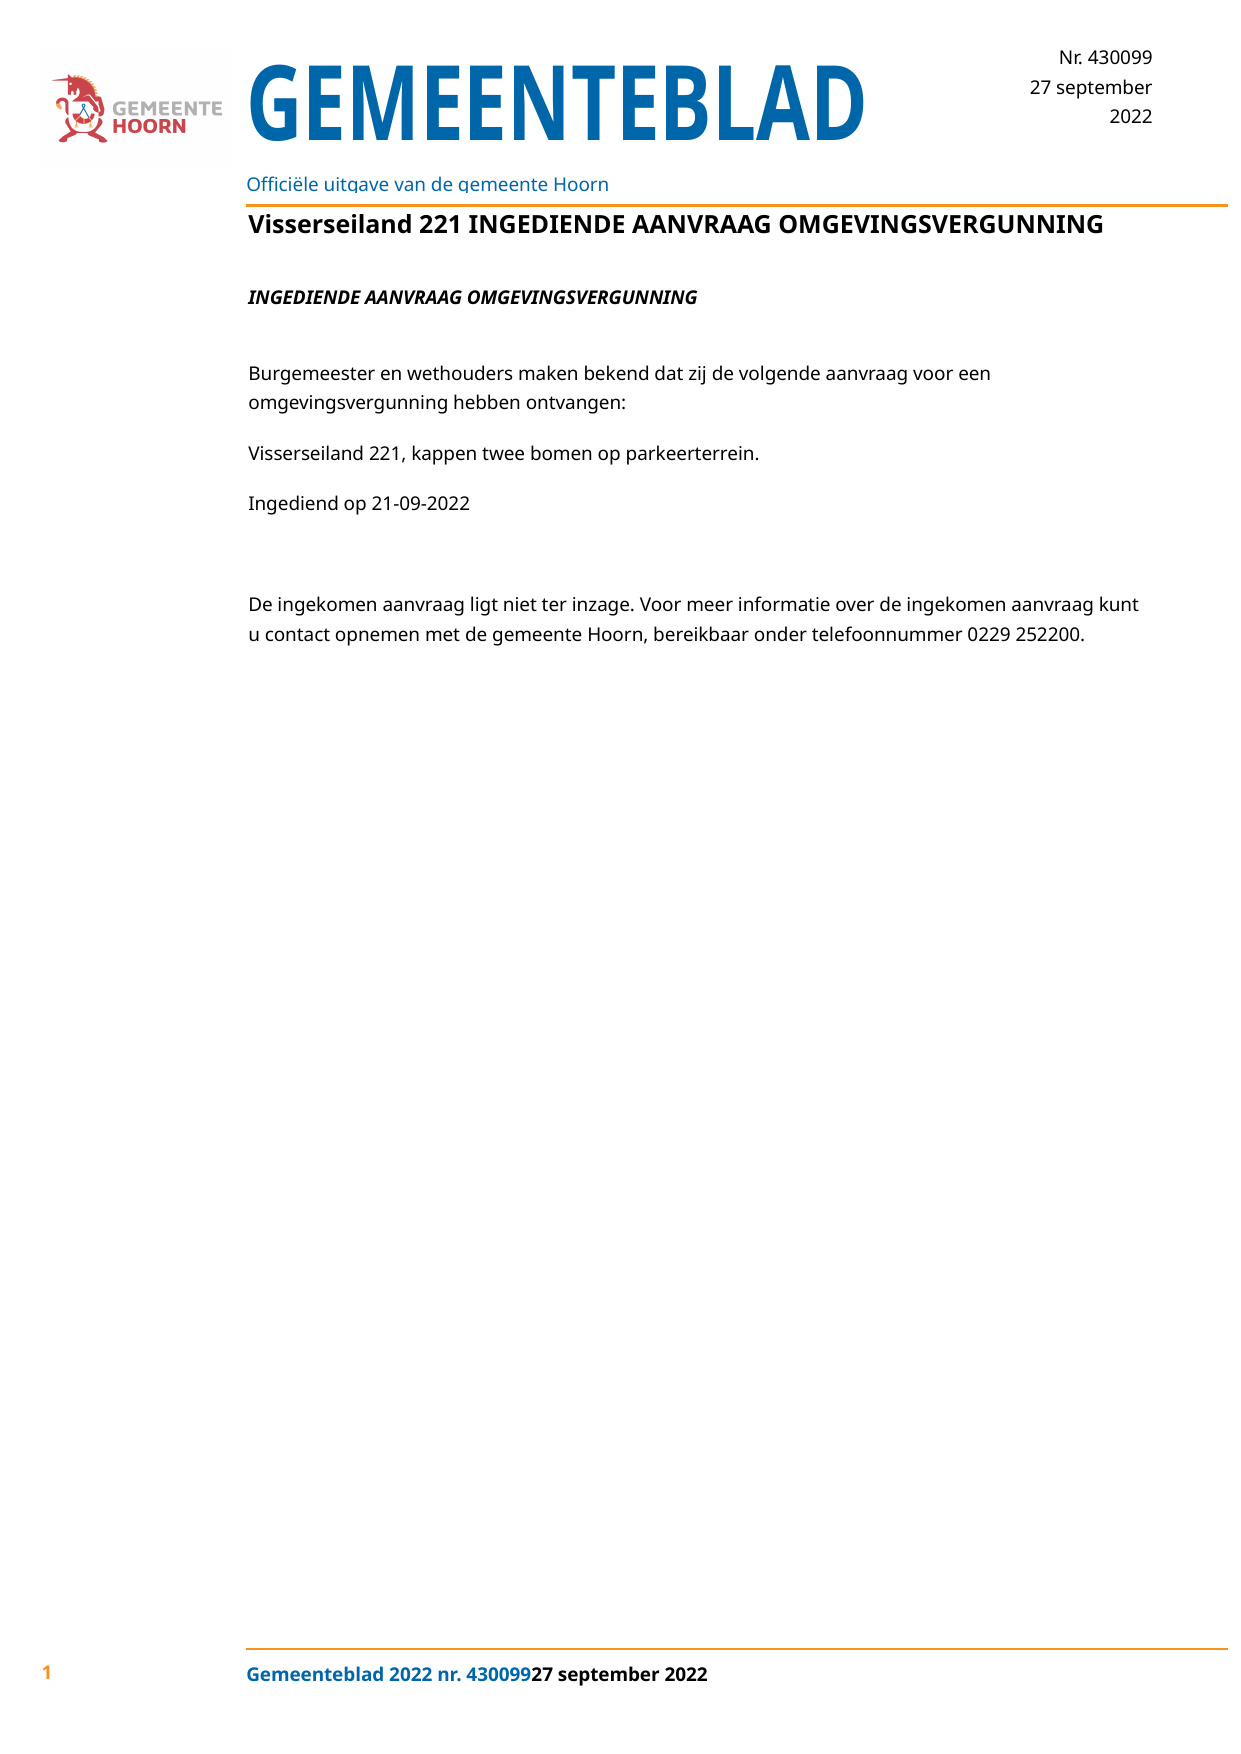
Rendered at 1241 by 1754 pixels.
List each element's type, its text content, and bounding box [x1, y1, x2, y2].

text Ingediend op 21-09-2022 [248, 490, 1152, 516]
text De ingekomen aanvraag ligt niet ter inzage. Voor meer informatie over de ingekomen aanvraag kunt u contact opnemen met de gemeente Hoorn, bereikbaar onder telefoonnummer 0229 252200. [248, 591, 1152, 647]
text Visserseiland 221 INGEDIENDE AANVRAAG OMGEVINGSVERGUNNING [248, 207, 1152, 241]
text Visserseiland 221, kappen twee bomen op parkeerterrein. [248, 440, 1152, 466]
text INGEDIENDE AANVRAAG OMGEVINGSVERGUNNING [248, 284, 1152, 309]
text Burgemeester en wethouders maken bekend dat zij de volgende aanvraag voor een omgevingsvergunning hebben ontvangen: [248, 360, 1152, 415]
picture [41, 47, 231, 172]
